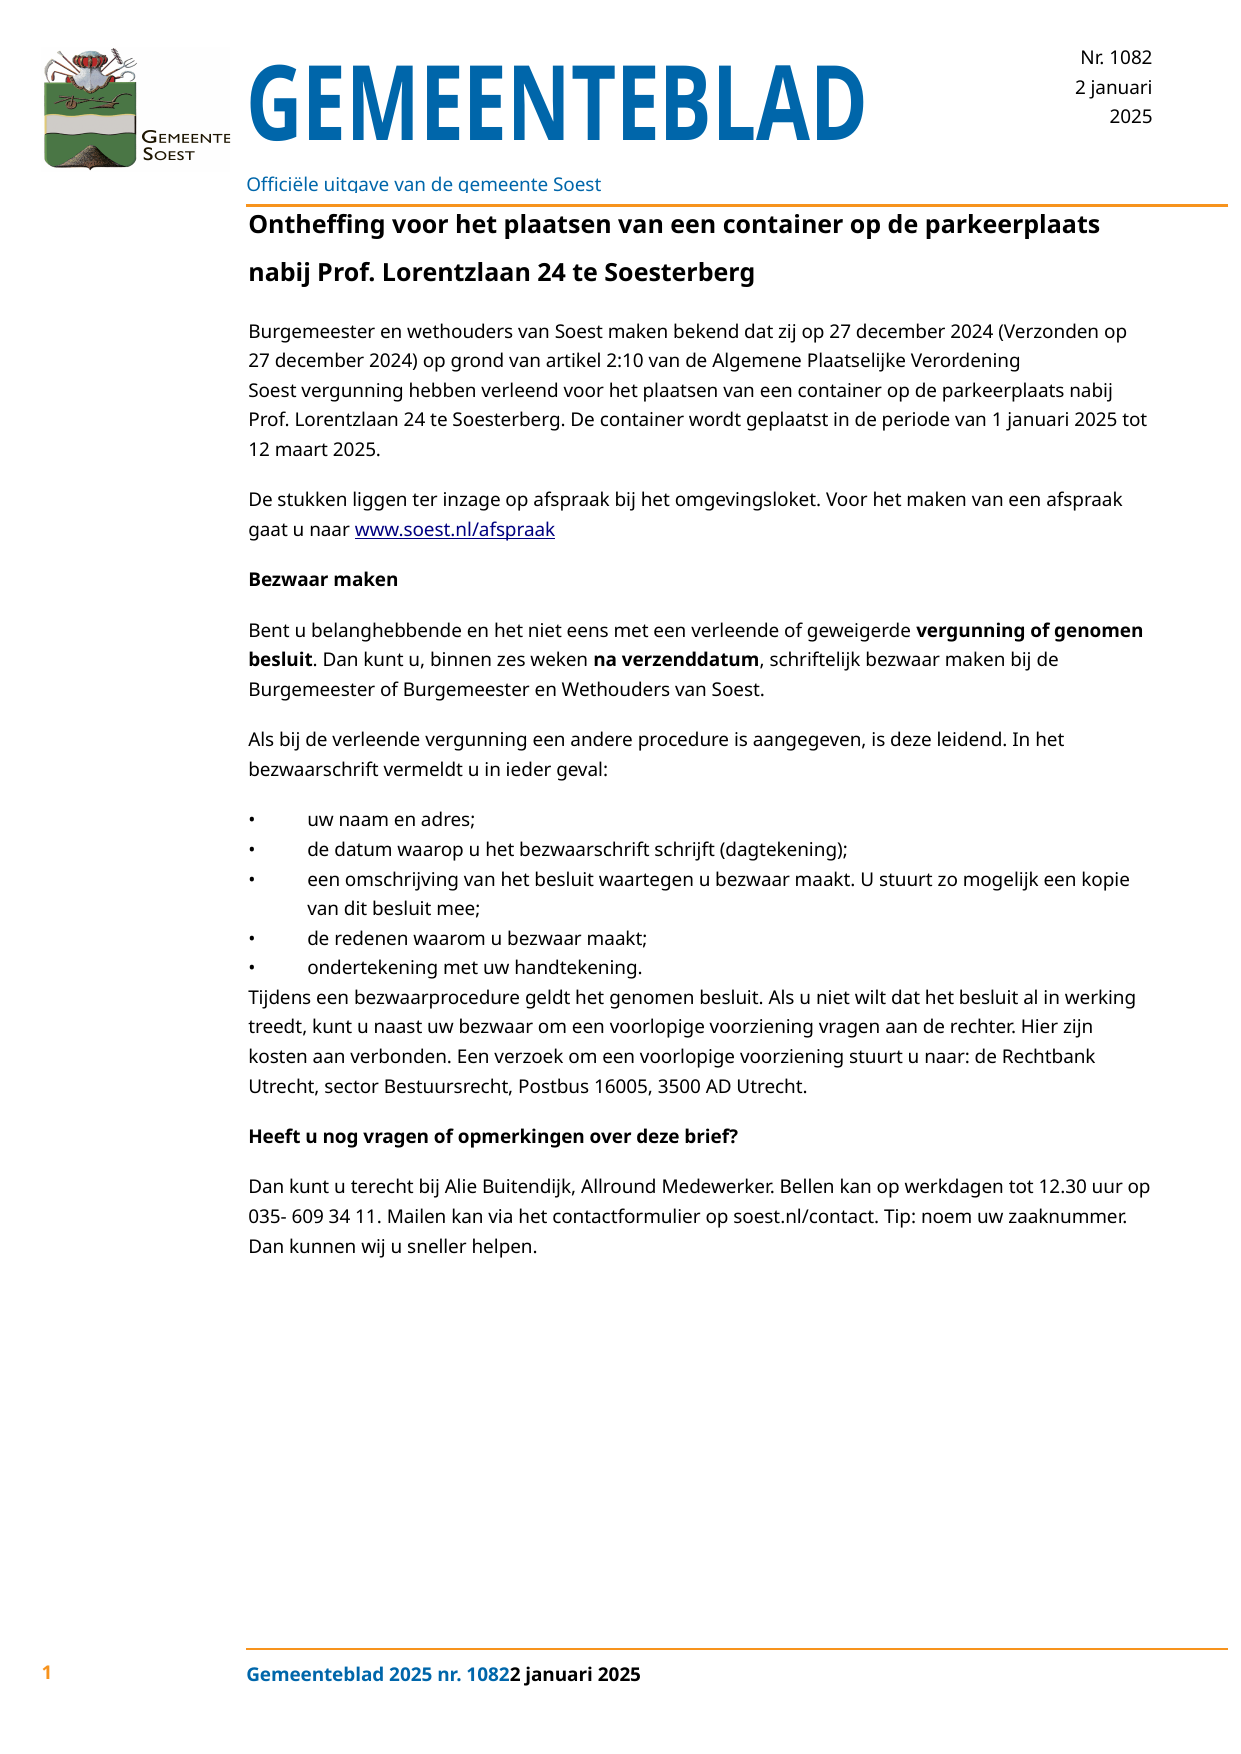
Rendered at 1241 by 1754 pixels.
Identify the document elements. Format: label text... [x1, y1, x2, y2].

text Tijdens een bezwaarprocedure geldt het genomen besluit. Als u niet wilt dat het besluit al in werking treedt, kunt u naast uw bezwaar om een voorlopige voorziening vragen aan de rechter. Hier zijn kosten aan verbonden. Een verzoek om een voorlopige voorziening stuurt u naar: de Rechtbank Utrecht, sector Bestuursrecht, Postbus 16005, 3500 AD Utrecht. [248, 984, 1152, 1099]
text De stukken liggen ter inzage op afspraak bij het omgevingsloket. Voor het maken van een afspraak gaat u naar www.soest.nl/afspraak [248, 487, 1152, 542]
picture [41, 47, 231, 172]
text Als bij de verleende vergunning een andere procedure is aangegeven, is deze leidend. In het bezwaarschrift vermeldt u in ieder geval: [248, 727, 1152, 782]
list de datum waarop u het bezwaarschrift schrijft (dagtekening); [248, 836, 1152, 862]
list ondertekening met uw handtekening. [248, 954, 1152, 980]
text Heeft u nog vragen of opmerkingen over deze brief? [248, 1123, 1152, 1149]
text Bezwaar maken [248, 567, 1152, 592]
list een omschrijving van het besluit waartegen u bezwaar maakt. U stuurt zo mogelijk een kopie van dit besluit mee; [248, 866, 1152, 921]
text Ontheffing voor het plaatsen van een container op de parkeerplaats nabij Prof. Lorentzlaan 24 te Soesterberg [248, 207, 1152, 288]
text Dan kunt u terecht bij Alie Buitendijk, Allround Medewerker. Bellen kan op werkdagen tot 12.30 uur op 035- 609 34 11. Mailen kan via het contactformulier op soest.nl/contact. Tip: noem uw zaaknummer. Dan kunnen wij u sneller helpen. [248, 1174, 1152, 1259]
text Burgemeester en wethouders van Soest maken bekend dat zij op 27 december 2024 (Verzonden op 27 december 2024) op grond van artikel 2:10 van de Algemene Plaatselijke Verordening Soest vergunning hebben verleend voor het plaatsen van een container op de parkeerplaats nabij Prof. Lorentzlaan 24 te Soesterberg. De container wordt geplaatst in de periode van 1 januari 2025 tot 12 maart 2025. [248, 318, 1152, 462]
list de redenen waarom u bezwaar maakt; [248, 925, 1152, 951]
text Bent u belanghebbende en het niet eens met een verleende of geweigerde vergunning of genomen besluit. Dan kunt u, binnen zes weken na verzenddatum, schriftelijk bezwaar maken bij de Burgemeester of Burgemeester en Wethouders van Soest. [248, 617, 1152, 702]
list uw naam en adres; [248, 807, 1152, 832]
